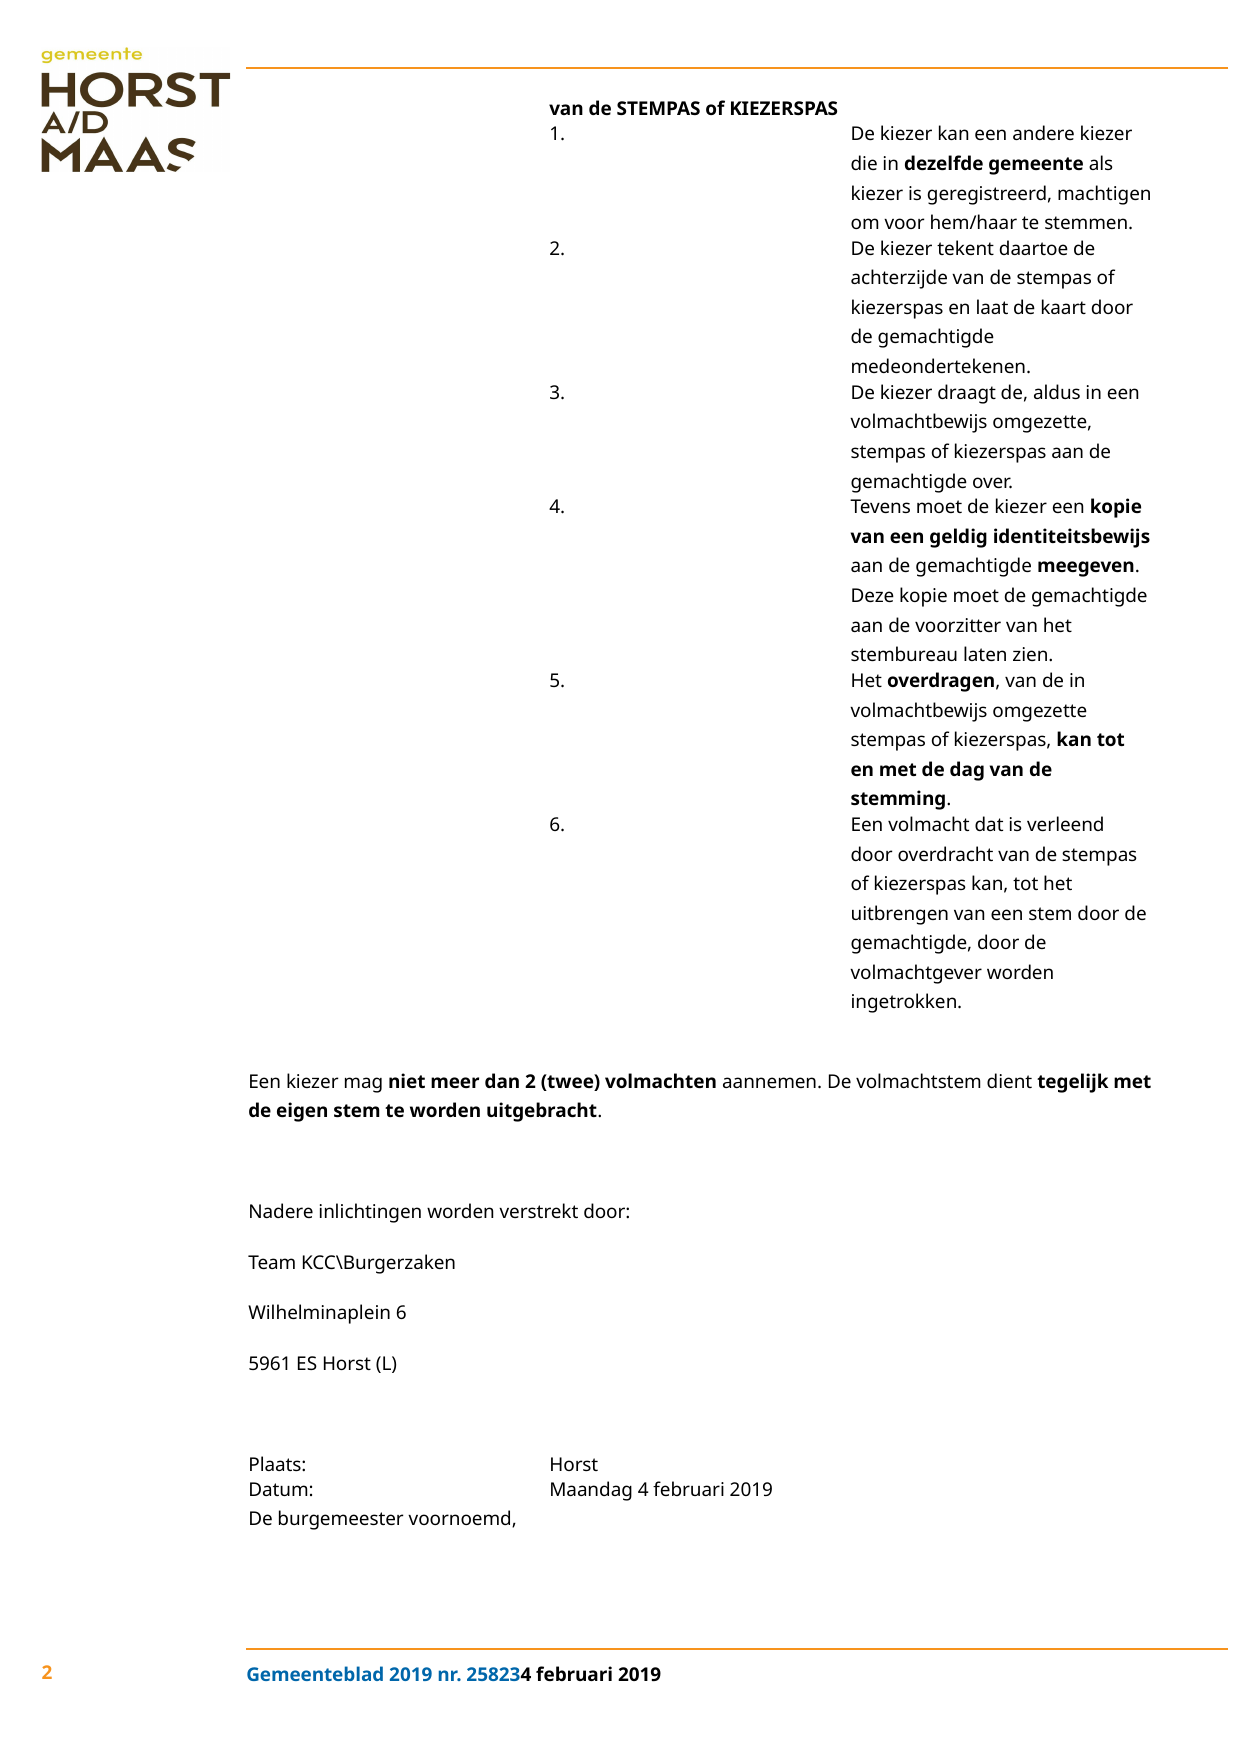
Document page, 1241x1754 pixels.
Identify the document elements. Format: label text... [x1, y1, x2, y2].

table_cell Maandag 4 februari 2019 [549, 1476, 850, 1502]
table_cell [248, 811, 549, 1014]
table_header [850, 1451, 1152, 1476]
table_cell 5. [549, 667, 850, 811]
table_cell De kiezer draagt de, aldus in een volmachtbewijs omgezette, stempas of kiezerspas aan de gemachtigde over. [850, 379, 1152, 493]
table_cell [248, 494, 549, 667]
text De burgemeester voornoemd, [248, 1505, 1152, 1531]
text Team KCC\Burgerzaken [248, 1249, 1152, 1275]
table_cell 6. [549, 811, 850, 1014]
text Wilhelminaplein 6 [248, 1299, 1152, 1325]
table_cell Datum: [248, 1476, 549, 1502]
text 5961 ES Horst (L) [248, 1350, 1152, 1376]
table_header Horst [549, 1451, 850, 1476]
table_cell De kiezer kan een andere kiezer die in dezelfde gemeente als kiezer is geregistreerd, machtigen om voor hem/haar te stemmen. [850, 121, 1152, 235]
table_cell van de STEMPAS of KIEZERSPAS [549, 95, 850, 121]
table_cell [248, 667, 549, 811]
table_cell 3. [549, 379, 850, 493]
table_cell 4. [549, 494, 850, 667]
table_cell [248, 235, 549, 379]
table_cell De kiezer tekent daartoe de achterzijde van de stempas of kiezerspas en laat de kaart door de gemachtigde medeondertekenen. [850, 235, 1152, 379]
table_cell [248, 95, 549, 121]
table_cell 1. [549, 121, 850, 235]
text Nadere inlichtingen worden verstrekt door: [248, 1198, 1152, 1224]
text Een kiezer mag niet meer dan 2 (twee) volmachten aannemen. De volmachtstem dient tegelijk met de eigen stem te worden uitgebracht. [248, 1068, 1152, 1123]
table_cell Tevens moet de kiezer een kopie van een geldig identiteitsbewijs aan de gemachtigde meegeven. Deze kopie moet de gemachtigde aan de voorzitter van het stembureau laten zien. [850, 494, 1152, 667]
table_cell 2. [549, 235, 850, 379]
table_cell Een volmacht dat is verleend door overdracht van de stempas of kiezerspas kan, tot het uitbrengen van een stem door de gemachtigde, door de volmachtgever worden ingetrokken. [850, 811, 1152, 1014]
table_cell [248, 379, 549, 493]
picture [41, 47, 231, 172]
table_cell [248, 121, 549, 235]
table_cell Het overdragen, van de in volmachtbewijs omgezette stempas of kiezerspas, kan tot en met de dag van de stemming. [850, 667, 1152, 811]
table_header Plaats: [248, 1451, 549, 1476]
